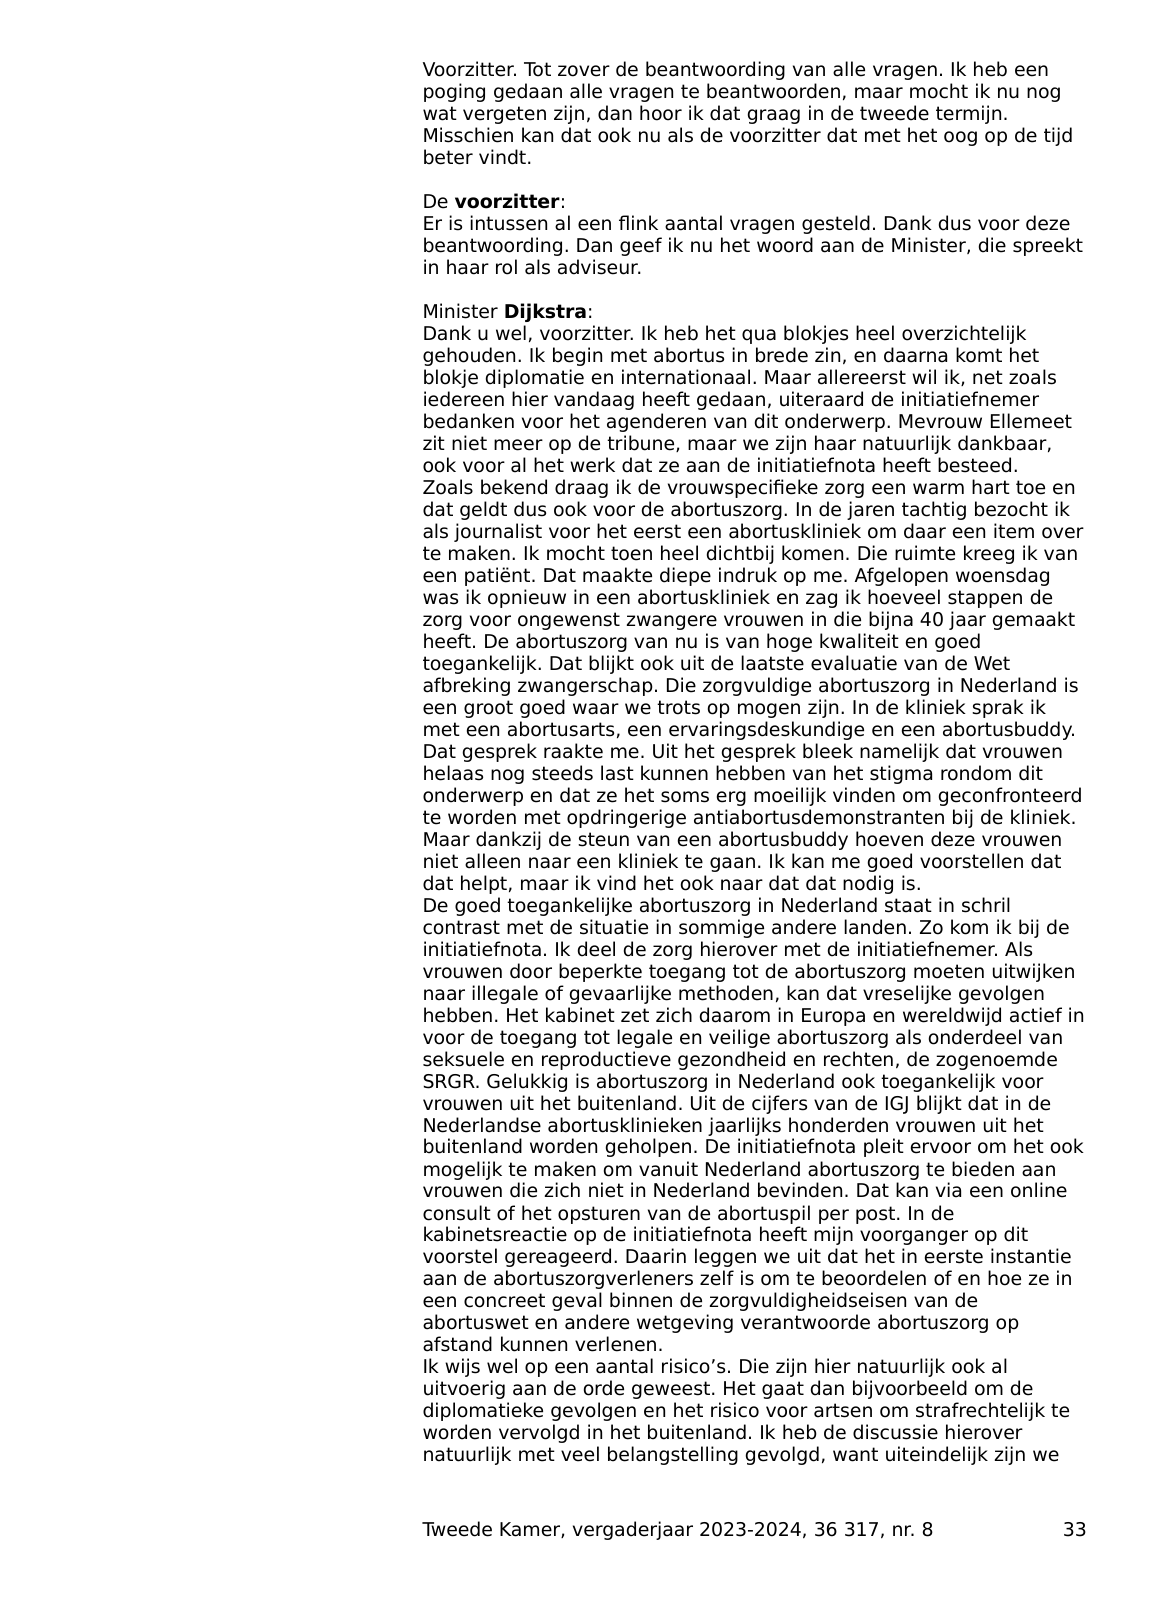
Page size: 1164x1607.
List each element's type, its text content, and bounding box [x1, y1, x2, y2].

text Dank u wel, voorzitter. Ik heb het qua blokjes heel overzichtelijk gehouden. Ik begin met abortus in brede zin, en daarna komt het blokje diplomatie en internationaal. Maar allereerst wil ik, net zoals iedereen hier vandaag heeft gedaan, uiteraard de initiatiefnemer bedanken voor het agenderen van dit onderwerp. Mevrouw Ellemeet zit niet meer op de tribune, maar we zijn haar natuurlijk dankbaar, ook voor al het werk dat ze aan de initiatiefnota heeft besteed. [422, 323, 1087, 477]
text Er is intussen al een flink aantal vragen gesteld. Dank dus voor deze beantwoording. Dan geef ik nu het woord aan de Minister, die spreekt in haar rol als adviseur. [422, 213, 1087, 279]
text Ik wijs wel op een aantal risico’s. Die zijn hier natuurlijk ook al uitvoerig aan de orde geweest. Het gaat dan bijvoorbeeld om de diplomatieke gevolgen en het risico voor artsen om strafrechtelijk te worden vervolgd in het buitenland. Ik heb de discussie hierover natuurlijk met veel belangstelling gevolgd, want uiteindelijk zijn we [422, 1356, 1087, 1466]
text Voorzitter. Tot zover de beantwoording van alle vragen. Ik heb een poging gedaan alle vragen te beantwoorden, maar mocht ik nu nog wat vergeten zijn, dan hoor ik dat graag in de tweede termijn. Misschien kan dat ook nu als de voorzitter dat met het oog op de tijd beter vindt. [422, 59, 1087, 169]
text De voorzitter: [422, 191, 1087, 213]
text Minister Dijkstra: [422, 301, 1087, 323]
text De goed toegankelijke abortuszorg in Nederland staat in schril contrast met de situatie in sommige andere landen. Zo kom ik bij de initiatiefnota. Ik deel de zorg hierover met de initiatiefnemer. Als vrouwen door beperkte toegang tot de abortuszorg moeten uitwijken naar illegale of gevaarlijke methoden, kan dat vreselijke gevolgen hebben. Het kabinet zet zich daarom in Europa en wereldwijd actief in voor de toegang tot legale en veilige abortuszorg als onderdeel van seksuele en reproductieve gezondheid en rechten, de zogenoemde SRGR. Gelukkig is abortuszorg in Nederland ook toegankelijk voor vrouwen uit het buitenland. Uit de cijfers van de IGJ blijkt dat in de Nederlandse abortusklinieken jaarlijks honderden vrouwen uit het buitenland worden geholpen. De initiatiefnota pleit ervoor om het ook mogelijk te maken om vanuit Nederland abortuszorg te bieden aan vrouwen die zich niet in Nederland bevinden. Dat kan via een online consult of het opsturen van de abortuspil per post. In de kabinetsreactie op de initiatiefnota heeft mijn voorganger op dit voorstel gereageerd. Daarin leggen we uit dat het in eerste instantie aan de abortuszorgverleners zelf is om te beoordelen of en hoe ze in een concreet geval binnen de zorgvuldigheidseisen van de abortuswet en andere wetgeving verantwoorde abortuszorg op afstand kunnen verlenen. [422, 895, 1087, 1356]
text Zoals bekend draag ik de vrouwspecifieke zorg een warm hart toe en dat geldt dus ook voor de abortuszorg. In de jaren tachtig bezocht ik als journalist voor het eerst een abortuskliniek om daar een item over te maken. Ik mocht toen heel dichtbij komen. Die ruimte kreeg ik van een patiënt. Dat maakte diepe indruk op me. Afgelopen woensdag was ik opnieuw in een abortuskliniek en zag ik hoeveel stappen de zorg voor ongewenst zwangere vrouwen in die bijna 40 jaar gemaakt heeft. De abortuszorg van nu is van hoge kwaliteit en goed toegankelijk. Dat blijkt ook uit de laatste evaluatie van de Wet afbreking zwangerschap. Die zorgvuldige abortuszorg in Nederland is een groot goed waar we trots op mogen zijn. In de kliniek sprak ik met een abortusarts, een ervaringsdeskundige en een abortusbuddy. Dat gesprek raakte me. Uit het gesprek bleek namelijk dat vrouwen helaas nog steeds last kunnen hebben van het stigma rondom dit onderwerp en dat ze het soms erg moeilijk vinden om geconfronteerd te worden met opdringerige antiabortusdemonstranten bij de kliniek. Maar dankzij de steun van een abortusbuddy hoeven deze vrouwen niet alleen naar een kliniek te gaan. Ik kan me goed voorstellen dat dat helpt, maar ik vind het ook naar dat dat nodig is. [422, 477, 1087, 895]
